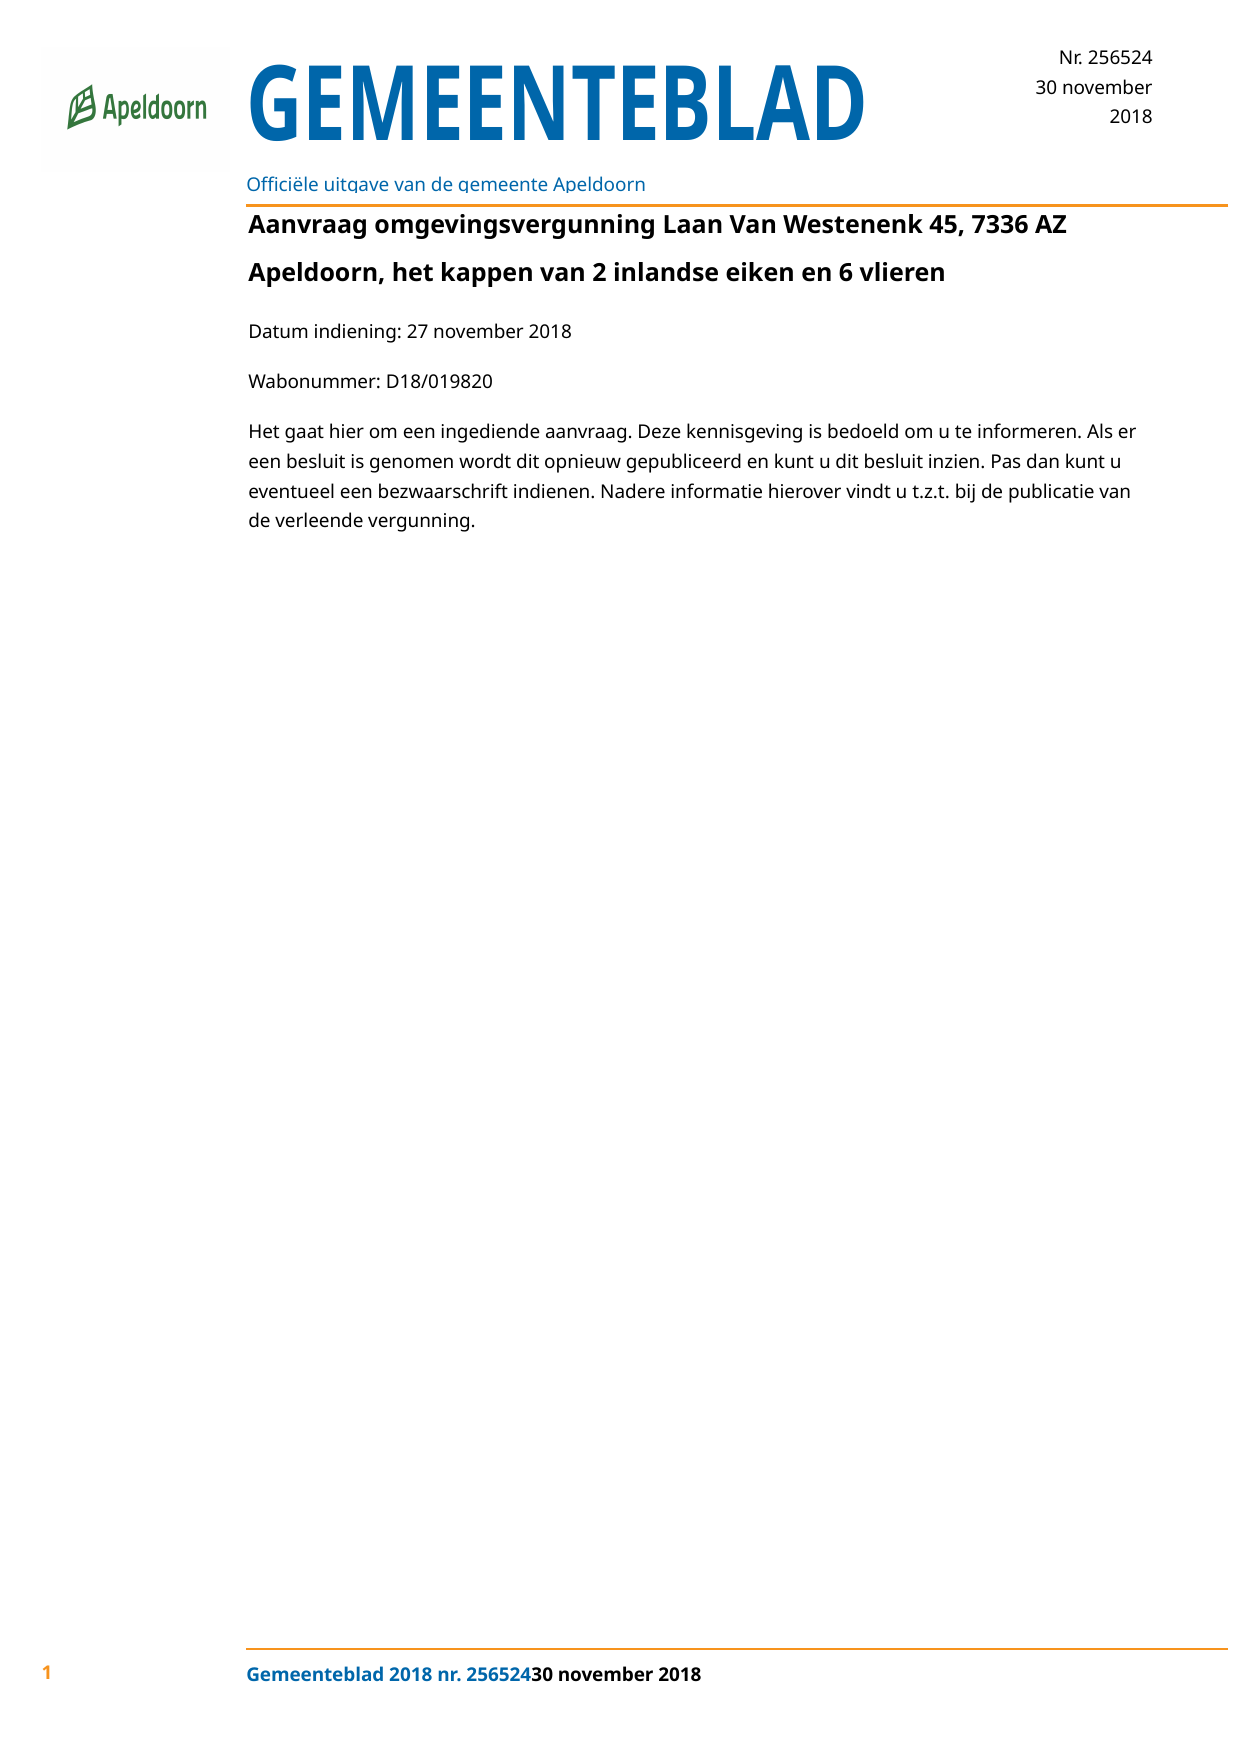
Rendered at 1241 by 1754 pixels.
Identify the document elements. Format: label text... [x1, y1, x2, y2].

text Datum indiening: 27 november 2018 [248, 318, 1152, 344]
text Aanvraag omgevingsvergunning Laan Van Westenenk 45, 7336 AZ Apeldoorn, het kappen van 2 inlandse eiken en 6 vlieren [248, 207, 1152, 288]
text Het gaat hier om een ingediende aanvraag. Deze kennisgeving is bedoeld om u te informeren. Als er een besluit is genomen wordt dit opnieuw gepubliceerd en kunt u dit besluit inzien. Pas dan kunt u eventueel een bezwaarschrift indienen. Nadere informatie hierover vindt u t.z.t. bij de publicatie van de verleende vergunning. [248, 419, 1152, 533]
picture [41, 47, 231, 172]
text Wabonummer: D18/019820 [248, 368, 1152, 394]
